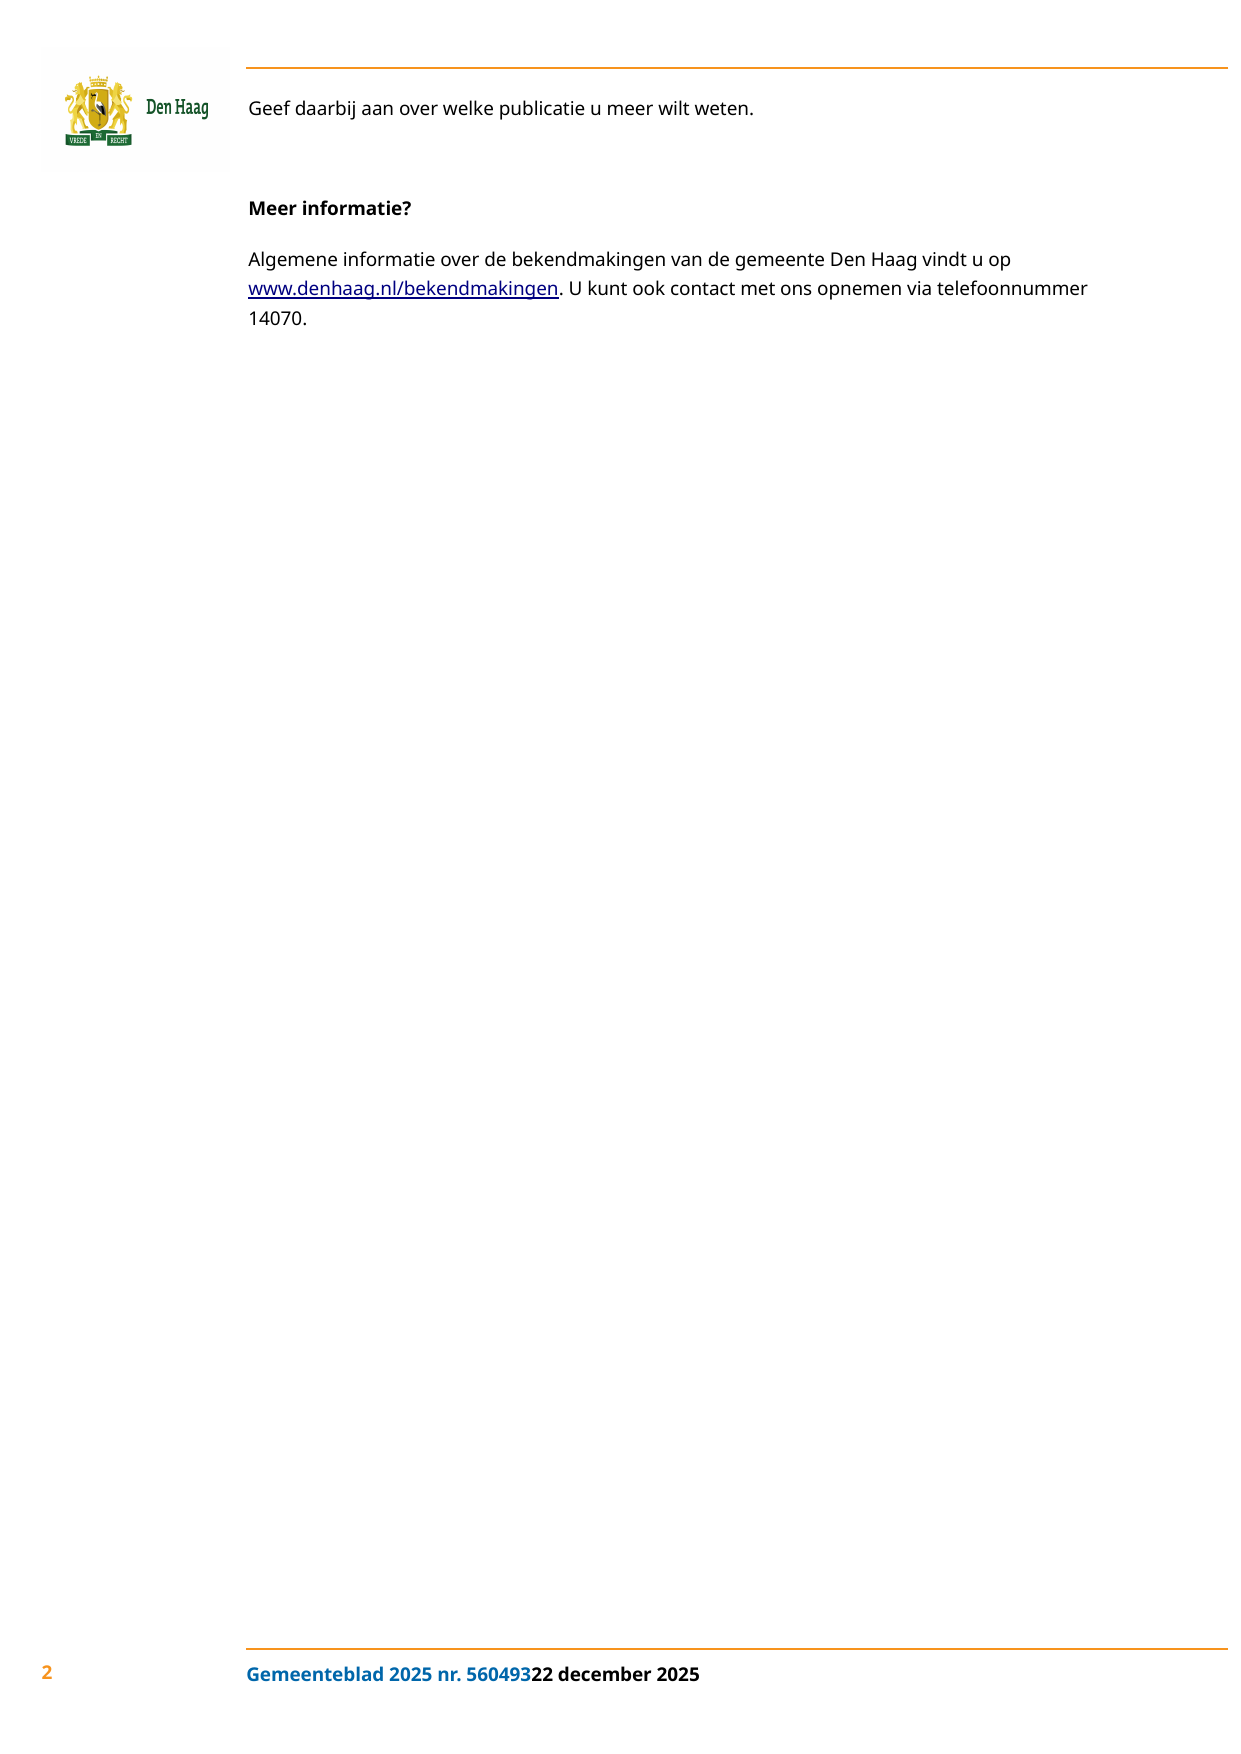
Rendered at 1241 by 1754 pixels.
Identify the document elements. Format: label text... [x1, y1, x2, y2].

text Algemene informatie over de bekendmakingen van de gemeente Den Haag vindt u op www.denhaag.nl/bekendmakingen. U kunt ook contact met ons opnemen via telefoonnummer 14070. [248, 246, 1152, 331]
picture [41, 47, 231, 172]
text Geef daarbij aan over welke publicatie u meer wilt weten. [248, 95, 1152, 121]
text Meer informatie? [248, 196, 1152, 221]
